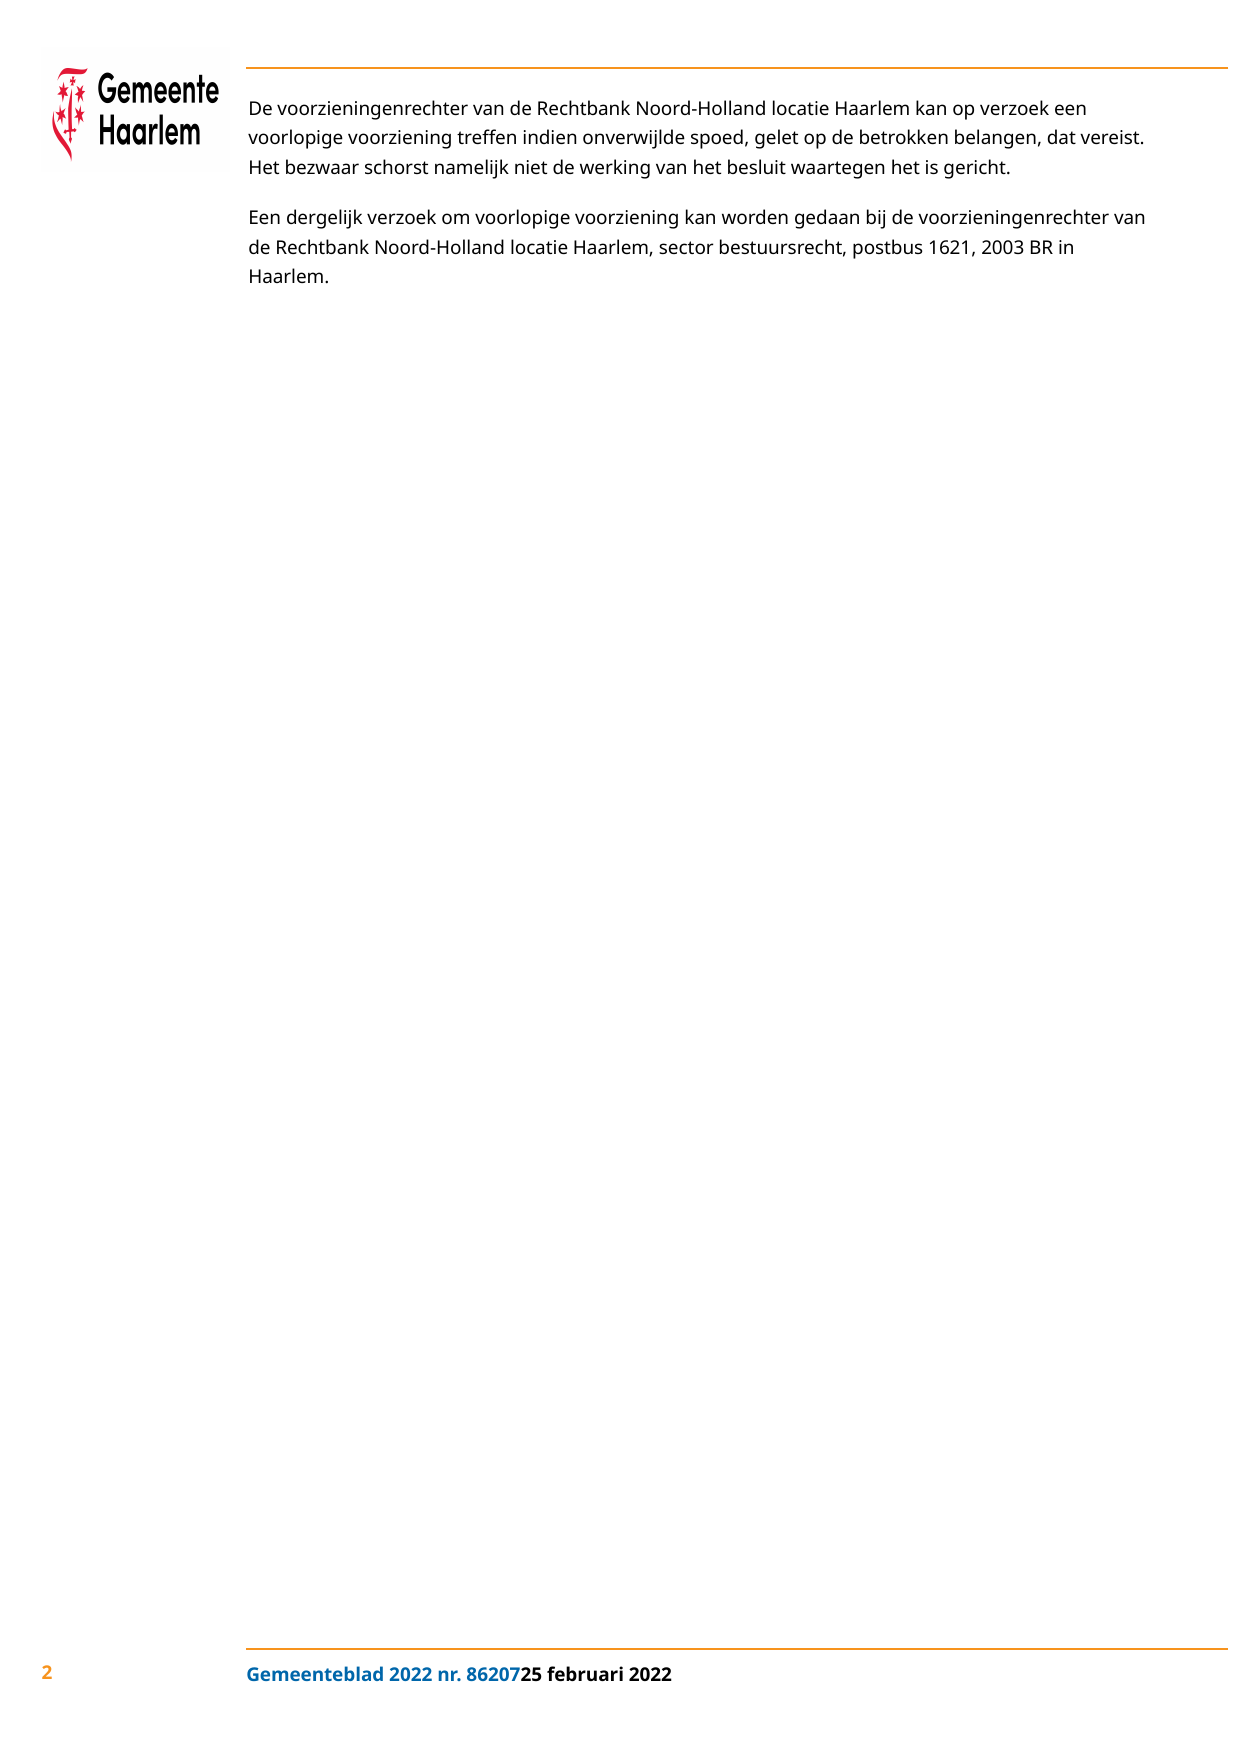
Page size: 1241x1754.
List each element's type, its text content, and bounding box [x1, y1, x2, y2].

picture [41, 47, 231, 172]
text Een dergelijk verzoek om voorlopige voorziening kan worden gedaan bij de voorzieningenrechter van de Rechtbank Noord-Holland locatie Haarlem, sector bestuursrecht, postbus 1621, 2003 BR in Haarlem. [248, 204, 1152, 289]
text De voorzieningenrechter van de Rechtbank Noord-Holland locatie Haarlem kan op verzoek een voorlopige voorziening treffen indien onverwijlde spoed, gelet op de betrokken belangen, dat vereist. Het bezwaar schorst namelijk niet de werking van het besluit waartegen het is gericht. [248, 95, 1152, 180]
